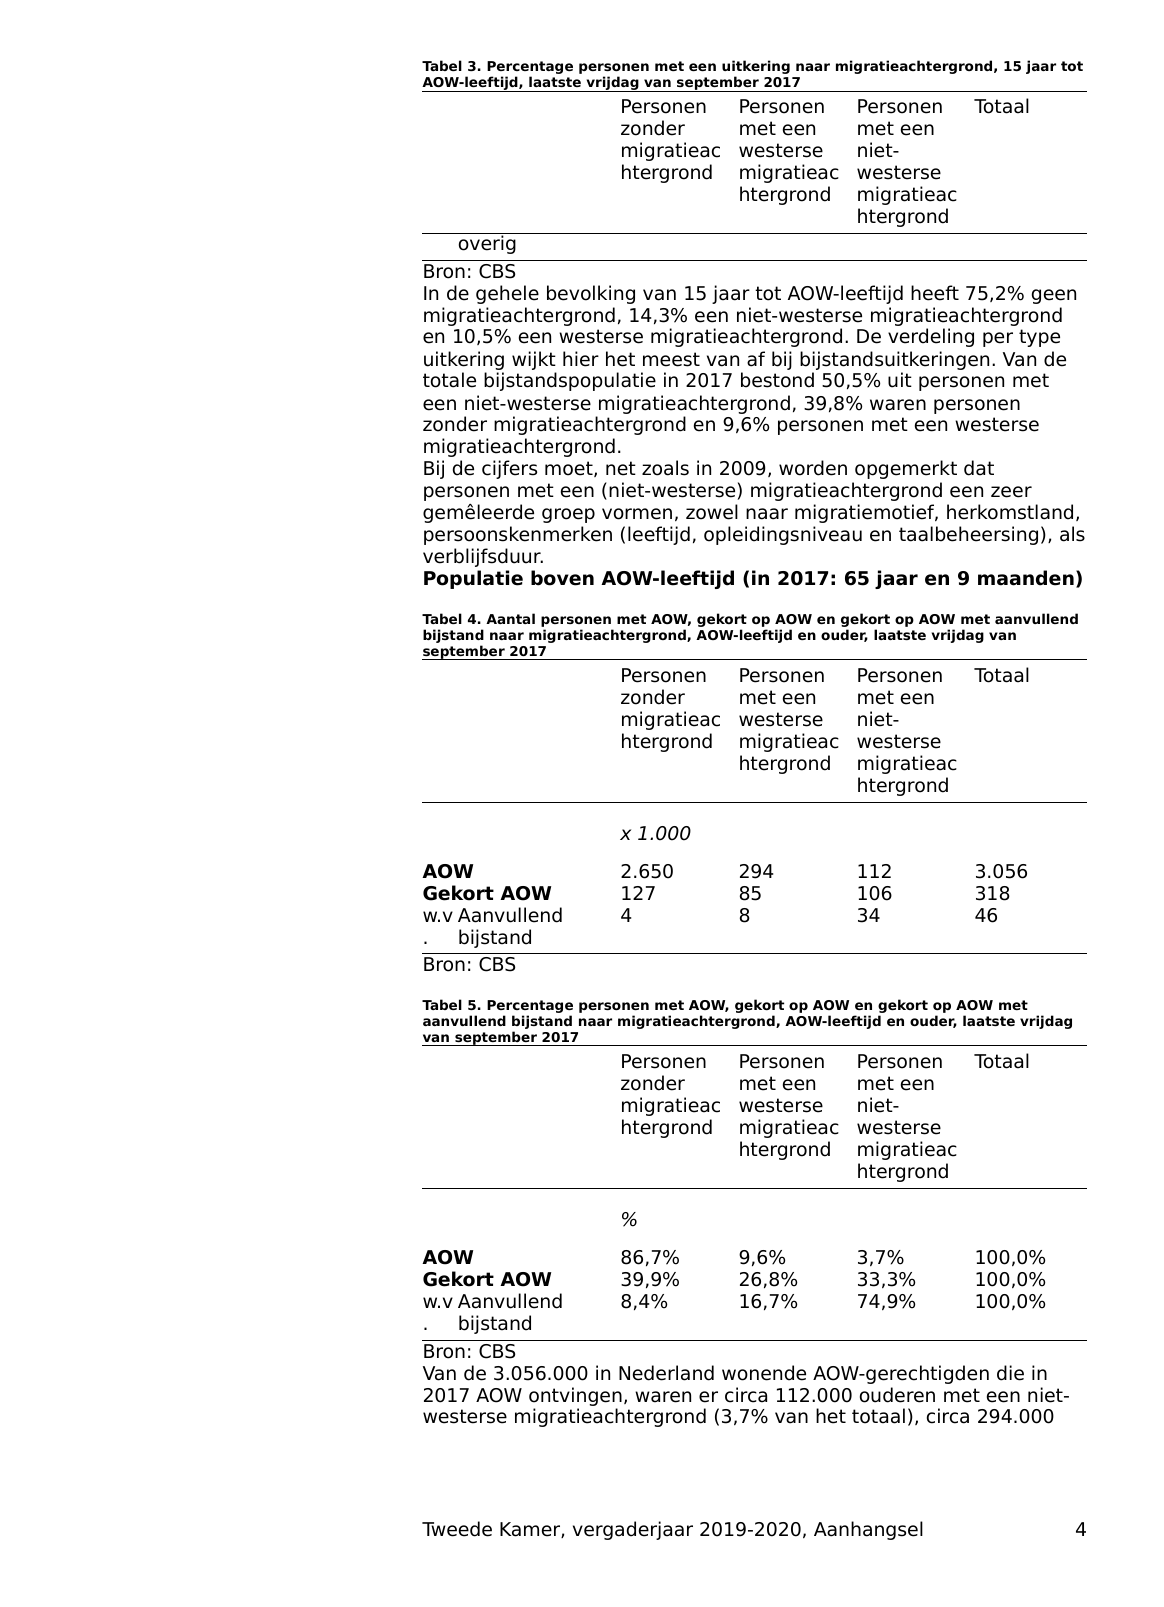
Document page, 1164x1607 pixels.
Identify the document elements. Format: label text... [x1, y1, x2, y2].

table_cell Personen met een niet-westerse migratieachtergrond [850, 92, 968, 233]
table_cell [452, 845, 614, 861]
table_cell [969, 234, 1087, 259]
table_cell 8,4% [614, 1291, 732, 1339]
table_cell [850, 803, 968, 823]
table_cell 34 [850, 905, 968, 953]
table_cell [452, 92, 614, 233]
table_cell w.v. [422, 905, 452, 953]
table_cell 4 [614, 905, 732, 953]
table_cell Personen zonder migratieachtergrond [614, 1046, 732, 1188]
table_cell % [614, 1209, 732, 1231]
table_cell Personen zonder migratieachtergrond [614, 92, 732, 233]
text Bij de cijfers moet, net zoals in 2009, worden opgemerkt dat personen met een (niet-westerse) migratieachtergrond een zeer gemêleerde groep vormen, zowel naar migratiemotief, herkomstland, persoonskenmerken (leeftijd, opleidingsniveau en taalbeheersing), als verblijfsduur. [422, 458, 1087, 568]
table_cell [422, 92, 452, 233]
table_cell [732, 823, 850, 845]
table_cell Totaal [969, 1046, 1087, 1188]
table_cell Bron: CBS [422, 1341, 1087, 1362]
table_cell Gekort AOW [422, 883, 614, 905]
table_cell [422, 1046, 452, 1188]
table_cell 3.056 [969, 861, 1087, 883]
table_cell [422, 1189, 452, 1209]
table_cell 74,9% [850, 1291, 968, 1339]
table_cell x 1.000 [614, 823, 732, 845]
table_cell [732, 845, 850, 861]
table_cell [452, 1189, 614, 1209]
table_cell Totaal [969, 92, 1087, 233]
table_cell [422, 845, 452, 861]
table_header Tabel 3. Percentage personen met een uitkering naar migratieachtergrond, 15 jaar tot AOW-leeftijd, laatste vrijdag van september 2017 [422, 59, 1087, 91]
table_cell [452, 660, 614, 802]
table_cell 16,7% [732, 1291, 850, 1339]
table_cell 100,0% [969, 1269, 1087, 1291]
table_cell 294 [732, 861, 850, 883]
table_cell 33,3% [850, 1269, 968, 1291]
table_cell 26,8% [732, 1269, 850, 1291]
table_cell 39,9% [614, 1269, 732, 1291]
table_cell [614, 803, 732, 823]
text Van de 3.056.000 in Nederland wonende AOW-gerechtigden die in 2017 AOW ontvingen, waren er circa 112.000 ouderen met een niet-westerse migratieachtergrond (3,7% van het totaal), circa 294.000 [422, 1362, 1087, 1428]
table_cell [850, 234, 968, 259]
table_cell Aanvullend bijstand [452, 1291, 614, 1339]
table_cell 318 [969, 883, 1087, 905]
table_cell [850, 1231, 968, 1247]
table_cell [422, 234, 452, 259]
table_cell 100,0% [969, 1291, 1087, 1339]
table_cell [850, 1209, 968, 1231]
table_header Tabel 4. Aantal personen met AOW, gekort op AOW en gekort op AOW met aanvullend bijstand naar migratieachtergrond, AOW-leeftijd en ouder, laatste vrijdag van september 2017 [422, 612, 1087, 659]
table_cell Personen met een niet-westerse migratieachtergrond [850, 1046, 968, 1188]
table_cell [452, 803, 614, 823]
table_cell [732, 803, 850, 823]
table_cell 9,6% [732, 1247, 850, 1269]
table_cell [732, 234, 850, 259]
table_cell 106 [850, 883, 968, 905]
table_cell [614, 234, 732, 259]
table_cell 8 [732, 905, 850, 953]
table_cell [732, 1209, 850, 1231]
table_cell 85 [732, 883, 850, 905]
table_cell [732, 1189, 850, 1209]
table_cell [452, 823, 614, 845]
table_cell Aanvullend bijstand [452, 905, 614, 953]
table_cell [614, 1231, 732, 1247]
table_cell [850, 1189, 968, 1209]
table_cell [969, 845, 1087, 861]
text In de gehele bevolking van 15 jaar tot AOW-leeftijd heeft 75,2% geen migratieachtergrond, 14,3% een niet-westerse migratieachtergrond en 10,5% een westerse migratieachtergrond. De verdeling per type uitkering wijkt hier het meest van af bij bijstandsuitkeringen. Van de totale bijstandspopulatie in 2017 bestond 50,5% uit personen met een niet-westerse migratieachtergrond, 39,8% waren personen zonder migratieachtergrond en 9,6% personen met een westerse migratieachtergrond. [422, 282, 1087, 458]
table_cell [969, 1231, 1087, 1247]
table_cell [452, 1231, 614, 1247]
table_cell 46 [969, 905, 1087, 953]
table_cell Totaal [969, 660, 1087, 802]
table_cell Gekort AOW [422, 1269, 614, 1291]
table_cell Personen zonder migratieachtergrond [614, 660, 732, 802]
table_cell Bron: CBS [422, 261, 1087, 282]
table_cell Personen met een niet-westerse migratieachtergrond [850, 660, 968, 802]
table_cell 2.650 [614, 861, 732, 883]
table_cell Personen met een westerse migratieachtergrond [732, 660, 850, 802]
table_cell [422, 1231, 452, 1247]
table_cell 3,7% [850, 1247, 968, 1269]
table_cell [969, 823, 1087, 845]
table_cell [732, 1231, 850, 1247]
table_cell 86,7% [614, 1247, 732, 1269]
table_cell [969, 1189, 1087, 1209]
table_cell [422, 803, 452, 823]
table_cell Personen met een westerse migratieachtergrond [732, 1046, 850, 1188]
table_cell [850, 845, 968, 861]
table_cell Personen met een westerse migratieachtergrond [732, 92, 850, 233]
table_cell [422, 660, 452, 802]
table_cell [969, 803, 1087, 823]
table_cell 127 [614, 883, 732, 905]
table_cell w.v. [422, 1291, 452, 1339]
table_cell [422, 823, 452, 845]
table_cell [452, 1046, 614, 1188]
table_cell Bron: CBS [422, 954, 1087, 976]
table_cell AOW [422, 1247, 614, 1269]
table_cell [614, 845, 732, 861]
text Populatie boven AOW-leeftijd (in 2017: 65 jaar en 9 maanden) [422, 568, 1087, 590]
table_cell overig [452, 234, 614, 259]
table_cell 100,0% [969, 1247, 1087, 1269]
table_cell [452, 1209, 614, 1231]
table_cell AOW [422, 861, 614, 883]
table_cell [422, 1209, 452, 1231]
table_header Tabel 5. Percentage personen met AOW, gekort op AOW en gekort op AOW met aanvullend bijstand naar migratieachtergrond, AOW-leeftijd en ouder, laatste vrijdag van september 2017 [422, 998, 1087, 1045]
table_cell [614, 1189, 732, 1209]
table_cell [850, 823, 968, 845]
table_cell [969, 1209, 1087, 1231]
table_cell 112 [850, 861, 968, 883]
